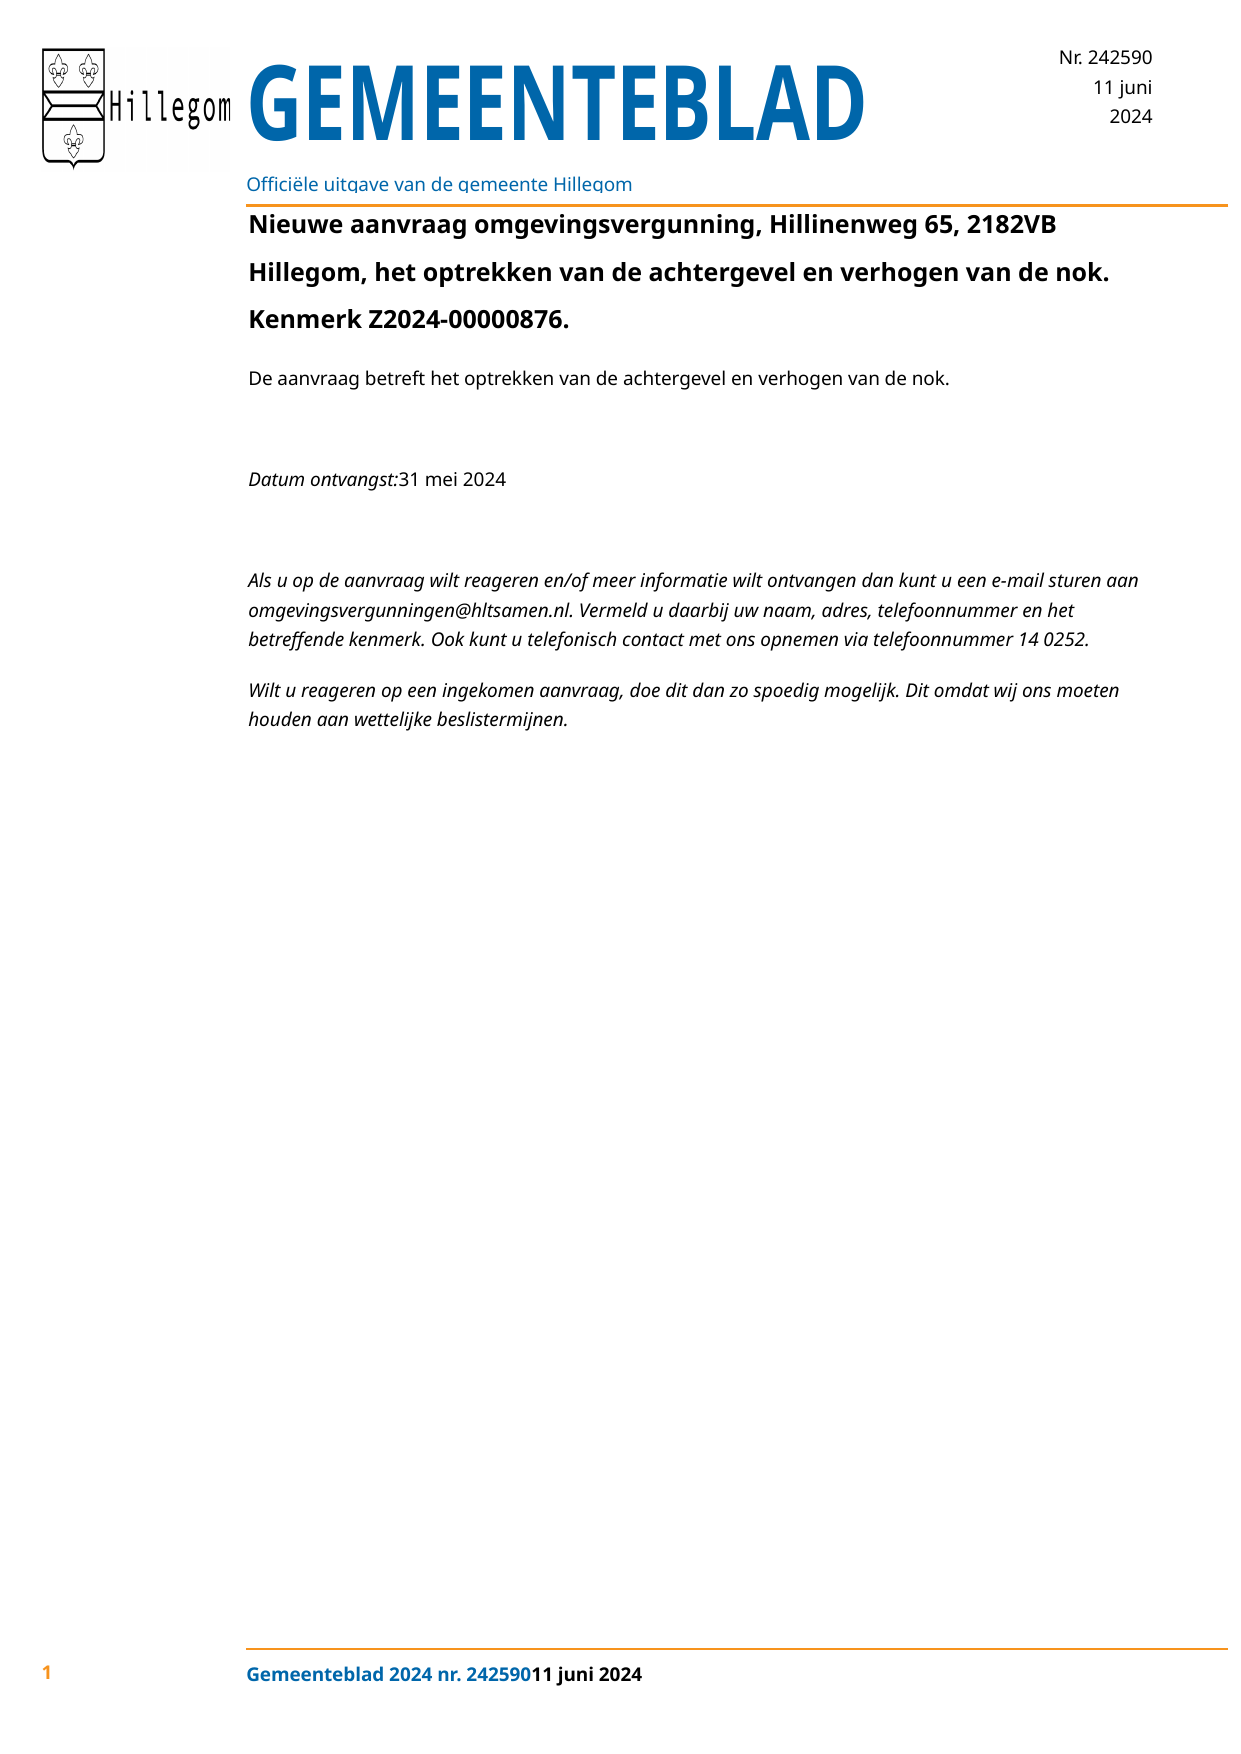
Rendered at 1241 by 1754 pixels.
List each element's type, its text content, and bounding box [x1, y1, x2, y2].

text Wilt u reageren op een ingekomen aanvraag, doe dit dan zo spoedig mogelijk. Dit omdat wij ons moeten houden aan wettelijke beslistermijnen. [248, 677, 1152, 732]
text Datum ontvangst:31 mei 2024 [248, 466, 1152, 492]
text Als u op de aanvraag wilt reageren en/of meer informatie wilt ontvangen dan kunt u een e-mail sturen aan omgevingsvergunningen@hltsamen.nl. Vermeld u daarbij uw naam, adres, telefoonnummer en het betreffende kenmerk. Ook kunt u telefonisch contact met ons opnemen via telefoonnummer 14 0252. [248, 567, 1152, 652]
picture [41, 47, 231, 172]
text Nieuwe aanvraag omgevingsvergunning, Hillinenweg 65, 2182VB Hillegom, het optrekken van de achtergevel en verhogen van de nok. Kenmerk Z2024-00000876. [248, 207, 1152, 336]
text De aanvraag betreft het optrekken van de achtergevel en verhogen van de nok. [248, 366, 1152, 391]
